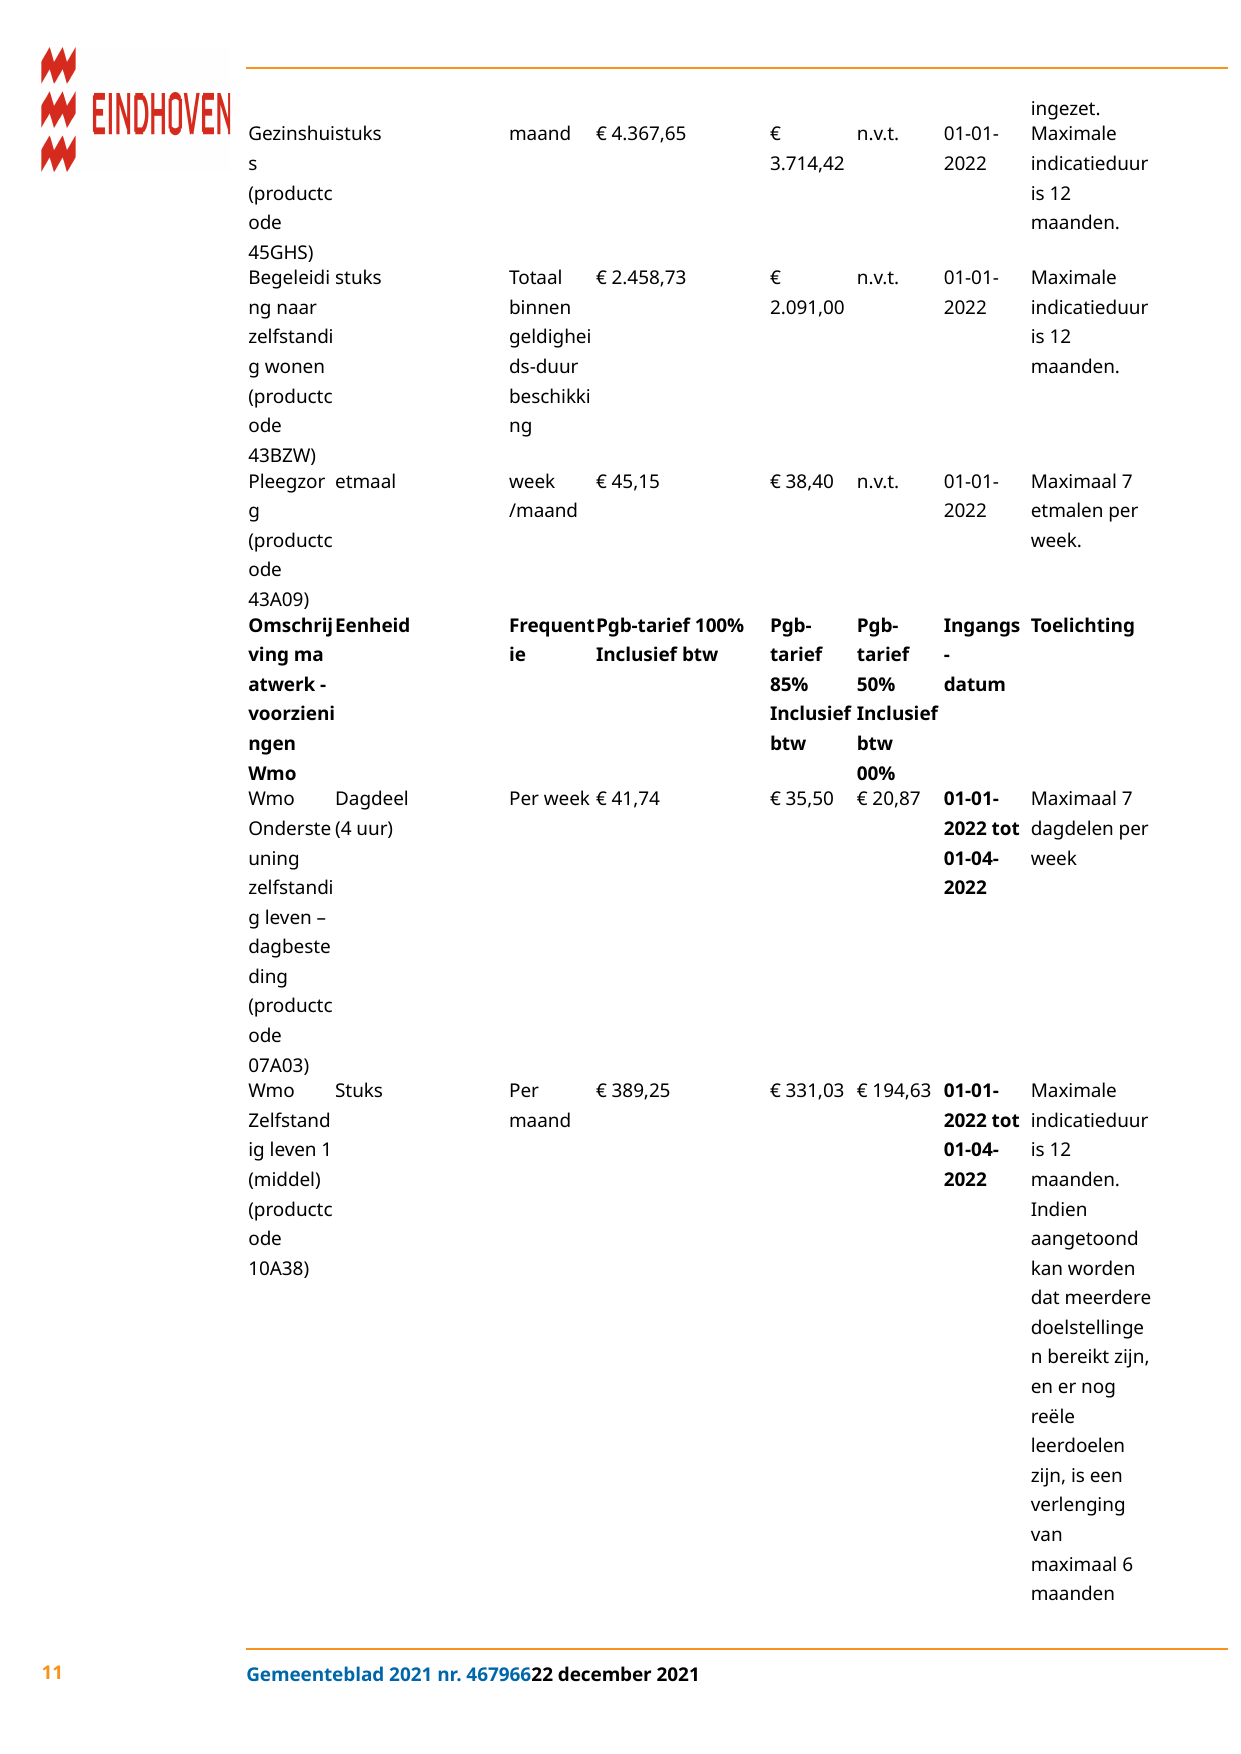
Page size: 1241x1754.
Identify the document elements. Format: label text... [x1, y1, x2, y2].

table_cell n.v.t. [857, 468, 943, 612]
table_cell [422, 121, 509, 264]
table_cell Stuks [335, 1078, 422, 1606]
table_cell Maximale indicatieduur is 12 maanden. [1031, 121, 1152, 264]
table_cell Pgb-tarief 100% Inclusief btw [596, 612, 770, 786]
table_cell 01-01-2022 [944, 265, 1031, 468]
table_cell Pgb-tarief 50% Inclusief btw 00% [857, 612, 943, 786]
table_cell [944, 95, 1031, 121]
table_cell Per maand [509, 1078, 596, 1606]
table_cell € 45,15 [596, 468, 770, 612]
table_cell maand [509, 121, 596, 264]
table_cell [509, 95, 596, 121]
table_cell € 4.367,65 [596, 121, 770, 264]
table_cell etmaal [335, 468, 422, 612]
table_cell [335, 95, 422, 121]
table_cell Dagdeel (4 uur) [335, 786, 422, 1077]
table_cell Maximale indicatieduur is 12 maanden. [1031, 265, 1152, 468]
table_cell € 331,03 [770, 1078, 857, 1606]
table_cell Wmo Zelfstandig leven 1 (middel) (productcode 10A38) [248, 1078, 335, 1606]
table_cell Gezinshuis (productcode 45GHS) [248, 121, 335, 264]
table_cell [248, 95, 335, 121]
table_cell € 20,87 [857, 786, 943, 1077]
table_cell Wmo Ondersteuning zelfstandig leven – dagbesteding (productcode 07A03) [248, 786, 335, 1077]
table_cell € 35,50 [770, 786, 857, 1077]
table_cell € 3.714,42 [770, 121, 857, 264]
table_cell stuks [335, 121, 422, 264]
table_cell Begeleiding naar zelfstandig wonen (productcode 43BZW) [248, 265, 335, 468]
table_cell Per week [509, 786, 596, 1077]
table_cell 01-01-2022 tot 01-04-2022 [944, 786, 1031, 1077]
table_cell 01-01-2022 tot 01-04-2022 [944, 1078, 1031, 1606]
table_cell [770, 95, 857, 121]
table_cell € 194,63 [857, 1078, 943, 1606]
table_cell € 2.091,00 [770, 265, 857, 468]
table_cell Omschrijving ma atwerk - voorzieningen Wmo [248, 612, 335, 786]
table_cell stuks [335, 265, 422, 468]
table_cell ingezet. [1031, 95, 1152, 121]
table_cell 01-01-2022 [944, 468, 1031, 612]
table_cell [857, 95, 943, 121]
table_cell [422, 468, 509, 612]
table_cell week /maand [509, 468, 596, 612]
table_cell € 38,40 [770, 468, 857, 612]
picture [41, 47, 231, 172]
table_cell n.v.t. [857, 121, 943, 264]
table_cell Maximaal 7 dagdelen per week [1031, 786, 1152, 1077]
table_cell Toelichting [1031, 612, 1152, 786]
table_cell [596, 95, 770, 121]
table_cell € 389,25 [596, 1078, 770, 1606]
table_cell Maximale indicatieduur is 12 maanden. Indien aangetoond kan worden dat meerdere doelstellingen bereikt zijn, en er nog reële leerdoelen zijn, is een verlenging van maximaal 6 maanden [1031, 1078, 1152, 1606]
table_cell Totaal binnen geldigheids-duur beschikking [509, 265, 596, 468]
table_cell Ingangs - datum [944, 612, 1031, 786]
table_cell [422, 1078, 509, 1606]
table_cell € 41,74 [596, 786, 770, 1077]
table_cell Frequentie [509, 612, 596, 786]
table_cell [422, 786, 509, 1077]
table_cell Pleegzorg (productcode 43A09) [248, 468, 335, 612]
table_cell 01-01-2022 [944, 121, 1031, 264]
table_cell [422, 265, 509, 468]
table_cell [422, 612, 509, 786]
table_cell € 2.458,73 [596, 265, 770, 468]
table_cell Maximaal 7 etmalen per week. [1031, 468, 1152, 612]
table_cell Pgb-tarief 85% Inclusief btw [770, 612, 857, 786]
table_cell Eenheid [335, 612, 422, 786]
table_cell n.v.t. [857, 265, 943, 468]
table_cell [422, 95, 509, 121]
